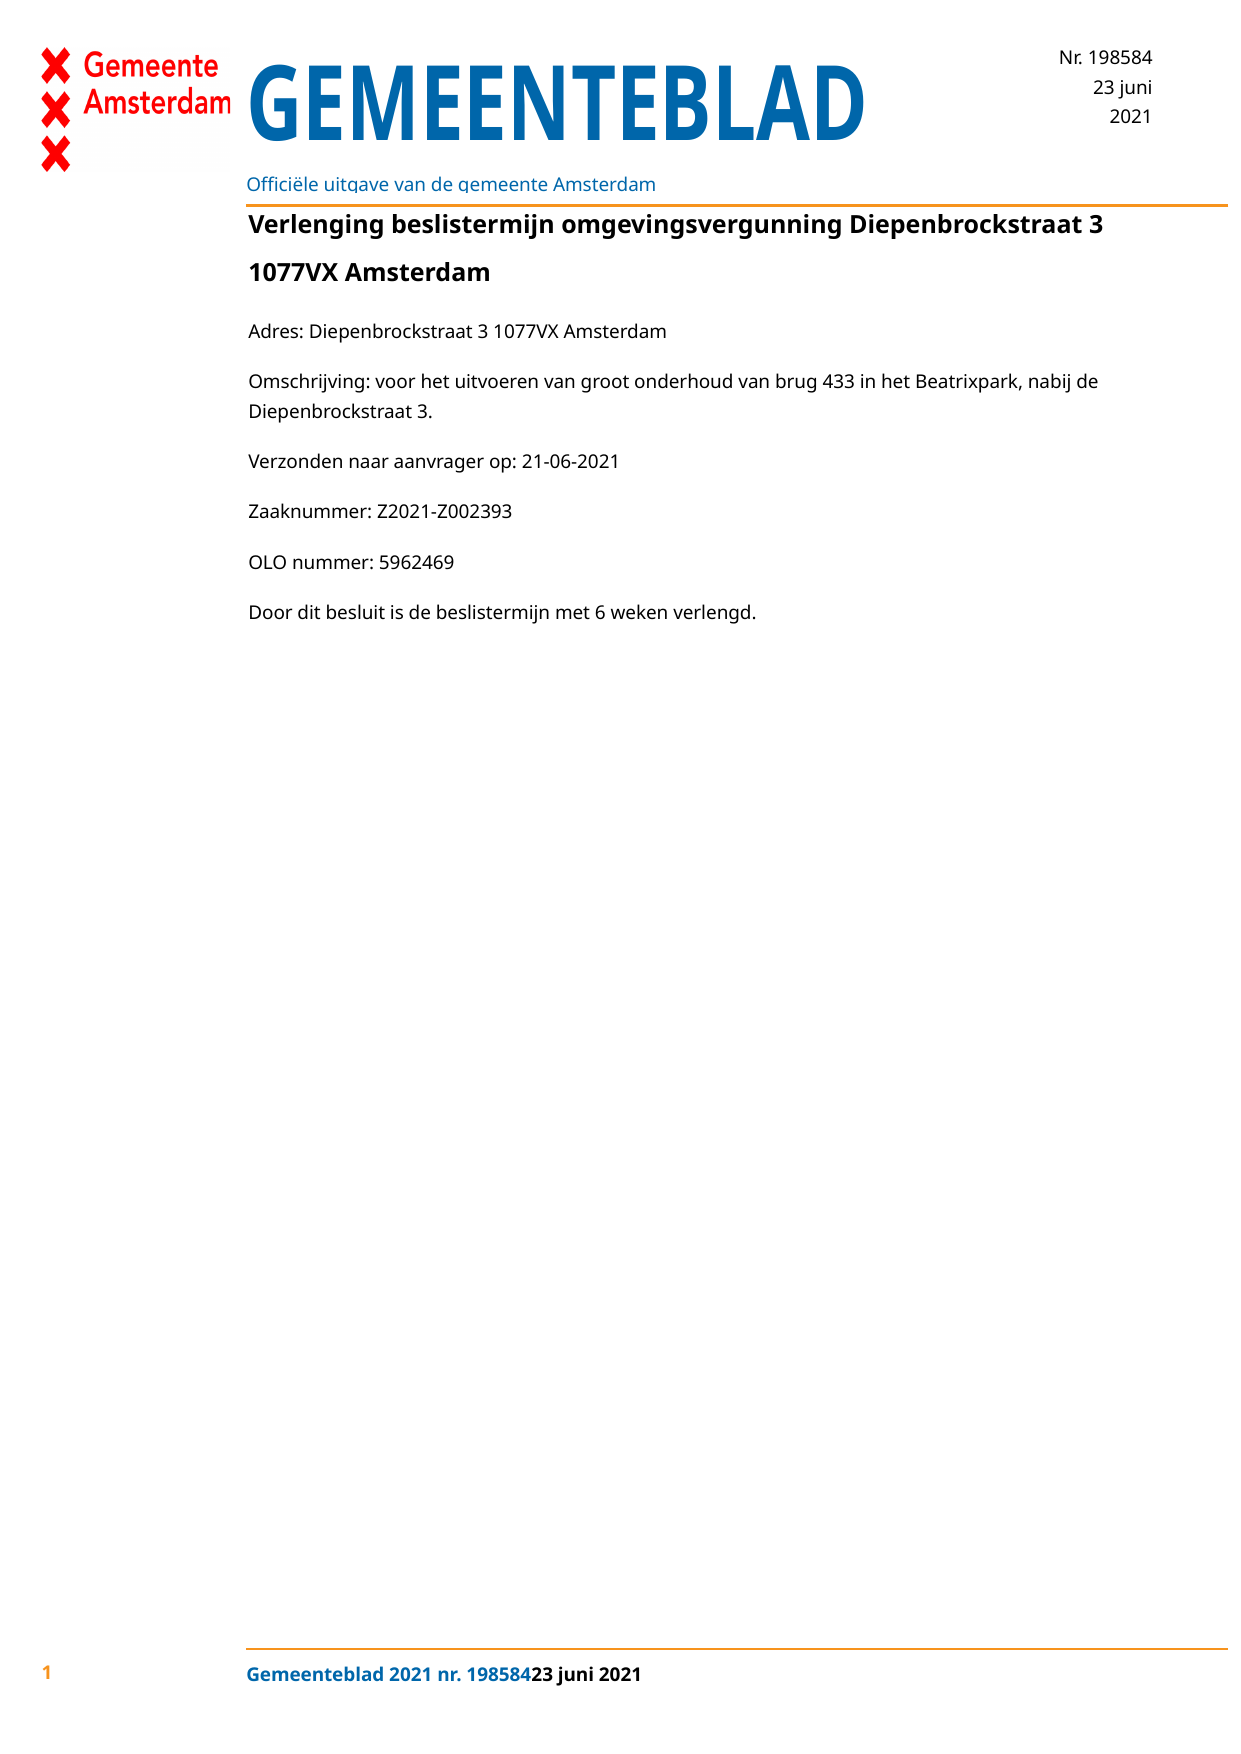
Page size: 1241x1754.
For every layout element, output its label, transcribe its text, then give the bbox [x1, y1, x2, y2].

text Verzonden naar aanvrager op: 21-06-2021 [248, 448, 1152, 474]
text Verlenging beslistermijn omgevingsvergunning Diepenbrockstraat 3 1077VX Amsterdam [248, 207, 1152, 288]
text Omschrijving: voor het uitvoeren van groot onderhoud van brug 433 in het Beatrixpark, nabij de Diepenbrockstraat 3. [248, 368, 1152, 424]
text Zaaknummer: Z2021-Z002393 [248, 499, 1152, 524]
picture [41, 47, 231, 172]
text Adres: Diepenbrockstraat 3 1077VX Amsterdam [248, 318, 1152, 344]
text OLO nummer: 5962469 [248, 549, 1152, 575]
text Door dit besluit is de beslistermijn met 6 weken verlengd. [248, 599, 1152, 625]
